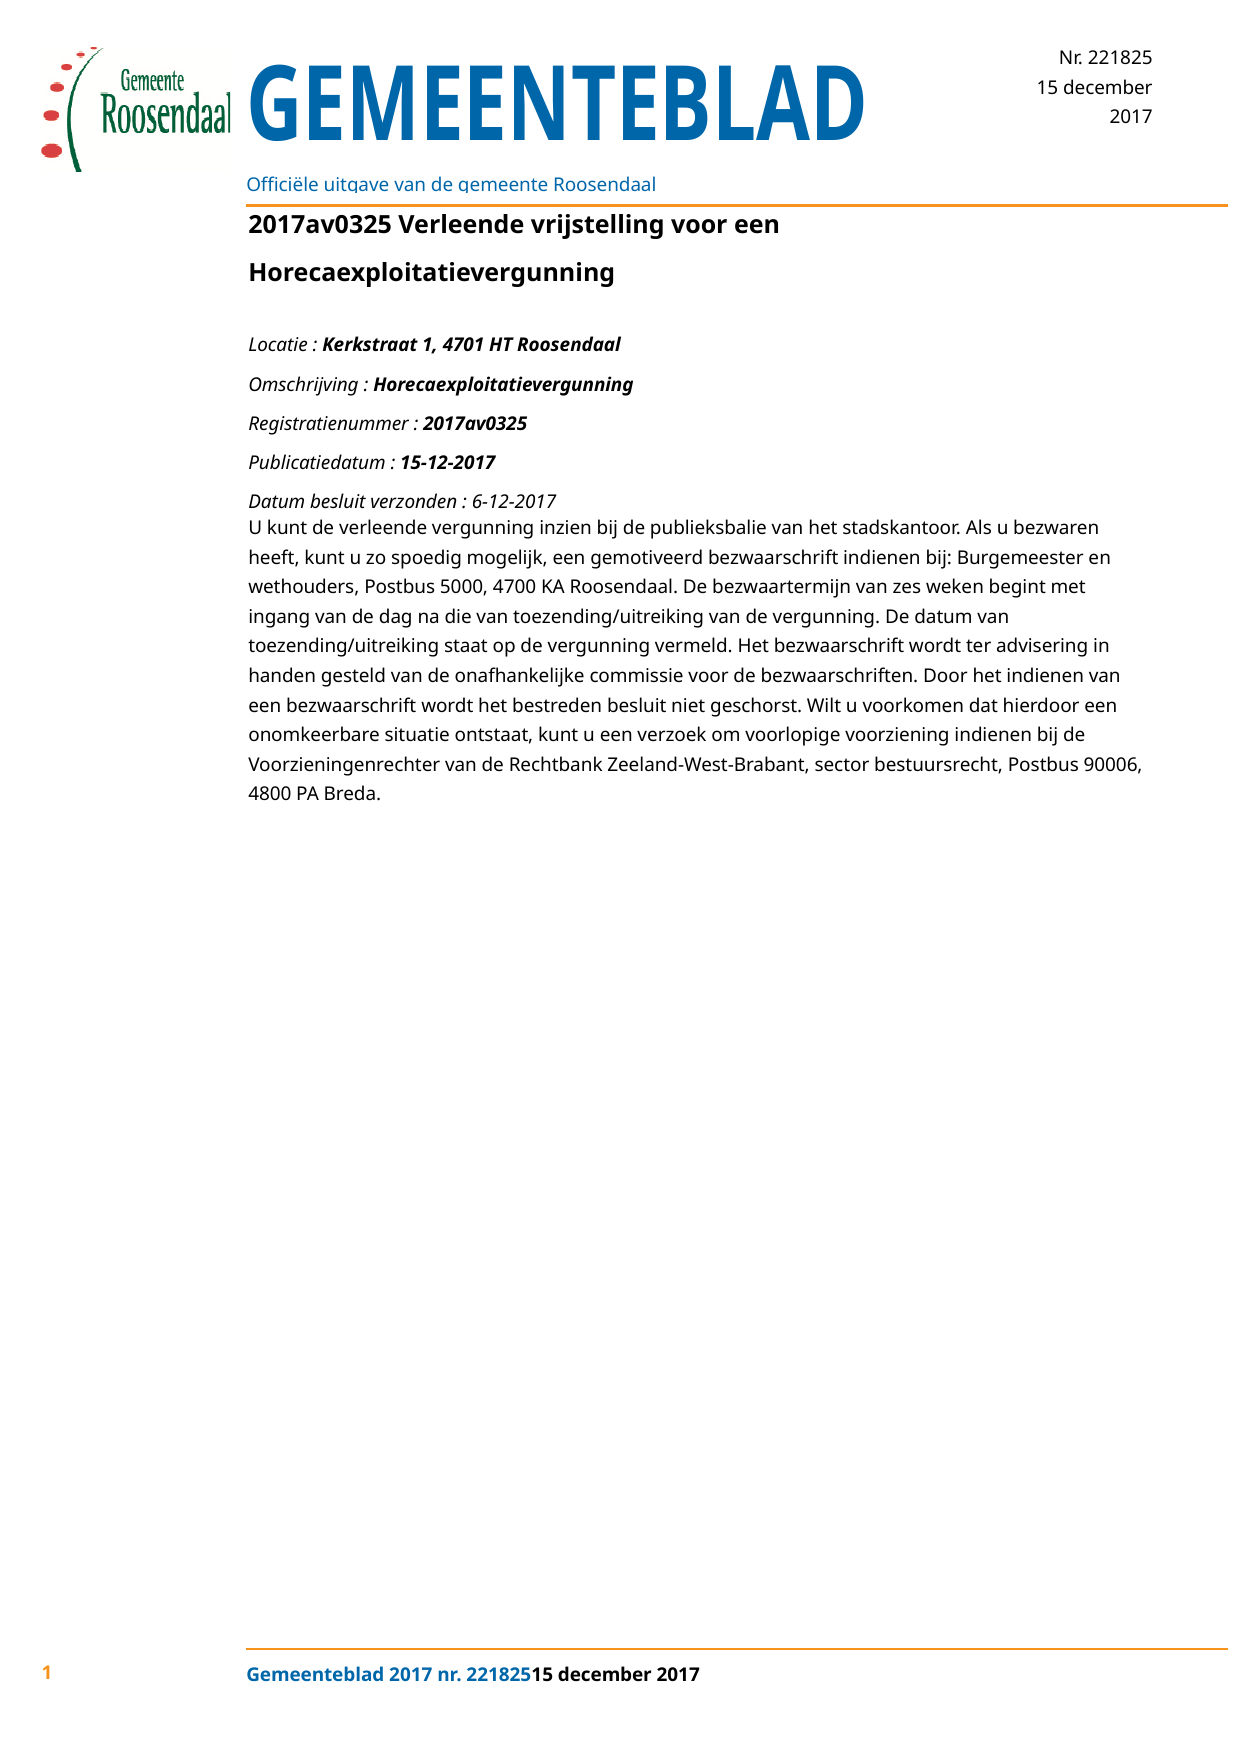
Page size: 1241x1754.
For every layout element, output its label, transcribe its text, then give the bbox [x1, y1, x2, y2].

text U kunt de verleende vergunning inzien bij de publieksbalie van het stadskantoor. Als u bezwaren heeft, kunt u zo spoedig mogelijk, een gemotiveerd bezwaarschrift indienen bij: Burgemeester en wethouders, Postbus 5000, 4700 KA Roosendaal. De bezwaartermijn van zes weken begint met ingang van de dag na die van toezending/uitreiking van de vergunning. De datum van toezending/uitreiking staat op de vergunning vermeld. Het bezwaarschrift wordt ter advisering in handen gesteld van de onafhankelijke commissie voor de bezwaarschriften. Door het indienen van een bezwaarschrift wordt het bestreden besluit niet geschorst. Wilt u voorkomen dat hierdoor een onomkeerbare situatie ontstaat, kunt u een verzoek om voorlopige voorziening indienen bij de Voorzieningenrechter van de Rechtbank Zeeland-West-Brabant, sector bestuursrecht, Postbus 90006, 4800 PA Breda. [248, 514, 1152, 806]
text Publicatiedatum : 15-12-2017 [248, 449, 1152, 475]
text Datum besluit verzonden : 6-12-2017 [248, 488, 1152, 514]
text Registratienummer : 2017av0325 [248, 410, 1152, 436]
text Locatie : Kerkstraat 1, 4701 HT Roosendaal [248, 331, 1152, 357]
picture [41, 47, 231, 172]
text 2017av0325 Verleende vrijstelling voor een Horecaexploitatievergunning [248, 207, 1152, 288]
text Omschrijving : Horecaexploitatievergunning [248, 371, 1152, 396]
